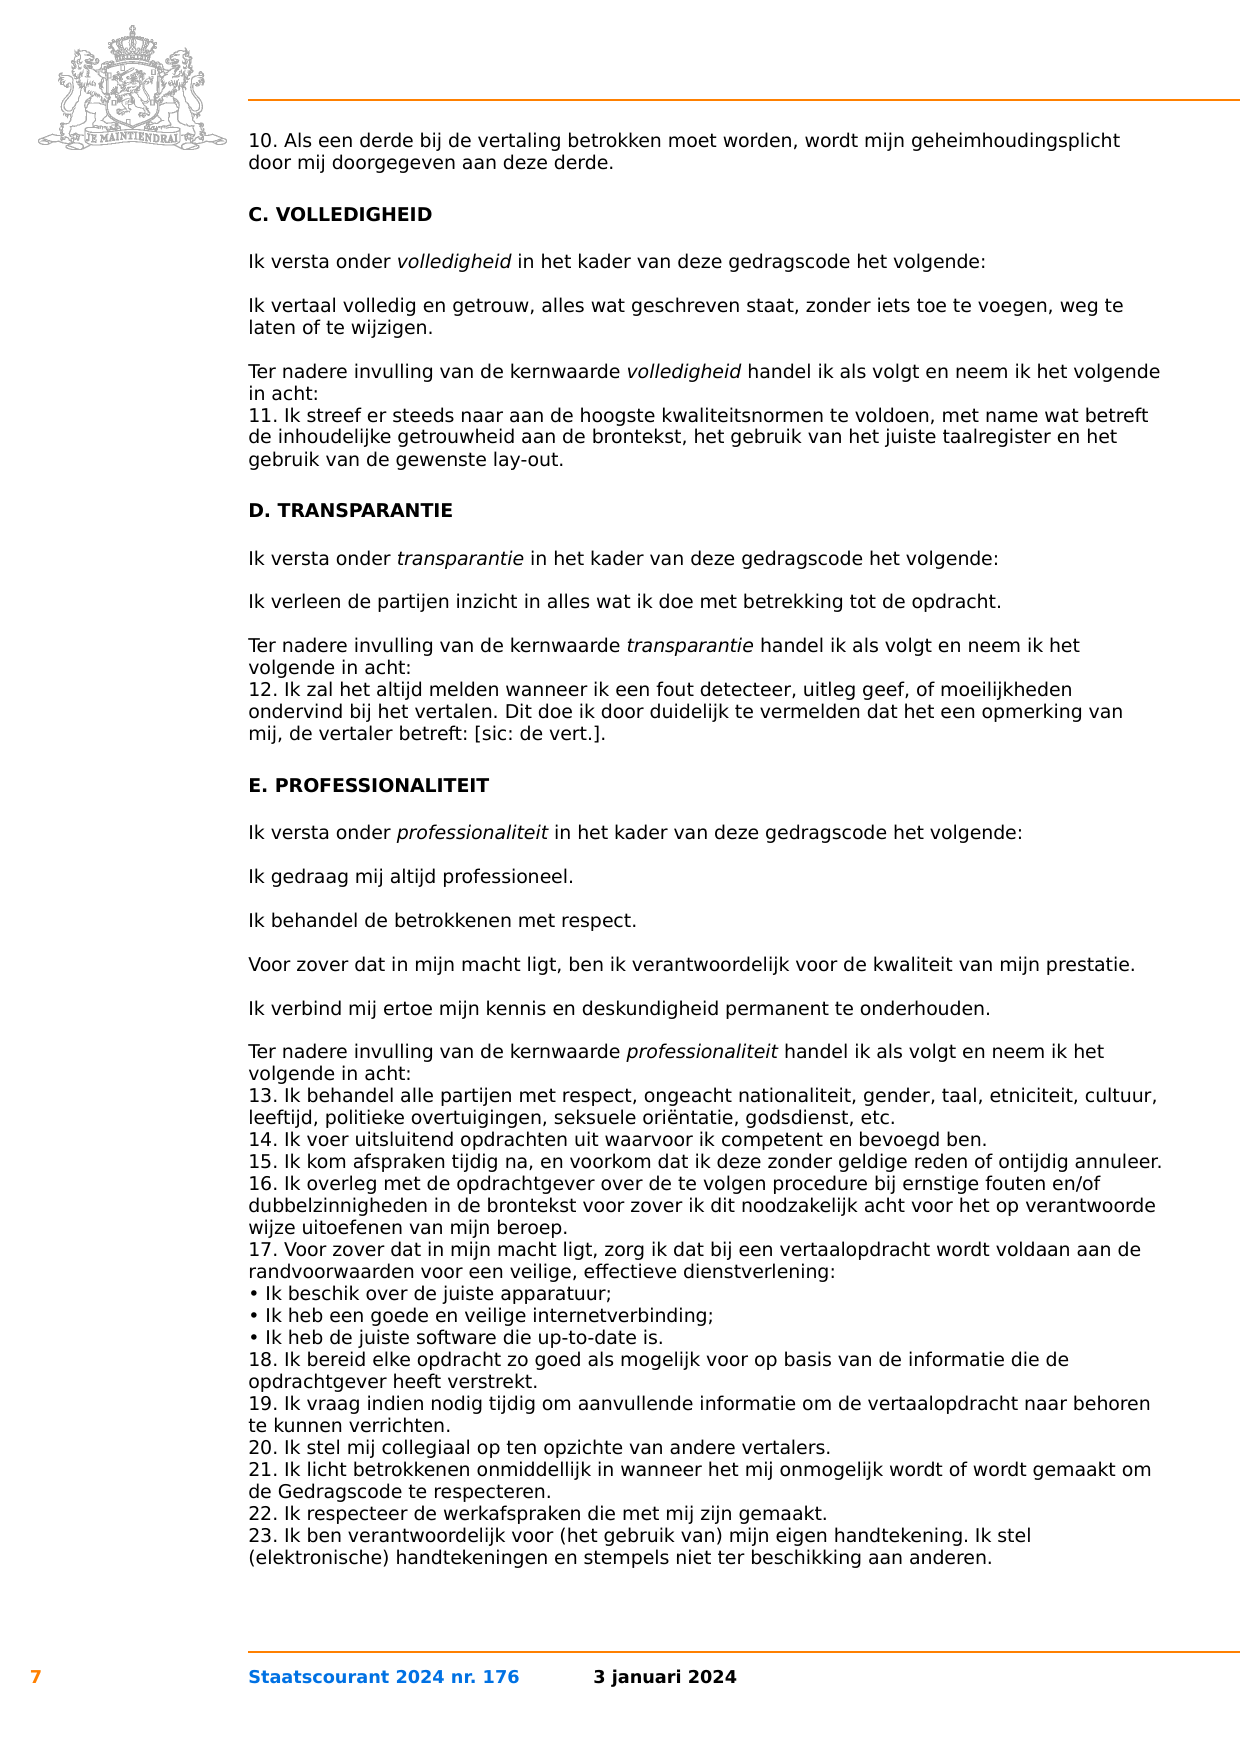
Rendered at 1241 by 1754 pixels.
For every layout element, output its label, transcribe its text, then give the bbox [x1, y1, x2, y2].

text Ik verleen de partijen inzicht in alles wat ik doe met betrekking tot de opdracht. [248, 591, 1163, 613]
text • Ik heb de juiste software die up-to-date is. [248, 1327, 1163, 1349]
text 23. Ik ben verantwoordelijk voor (het gebruik van) mijn eigen handtekening. Ik stel (elektronische) handtekeningen en stempels niet ter beschikking aan anderen. [248, 1525, 1163, 1569]
text 15. Ik kom afspraken tijdig na, en voorkom dat ik deze zonder geldige reden of ontijdig annuleer. [248, 1151, 1163, 1173]
text 12. Ik zal het altijd melden wanneer ik een fout detecteer, uitleg geef, of moeilijkheden ondervind bij het vertalen. Dit doe ik door duidelijk te vermelden dat het een opmerking van mij, de vertaler betreft: [sic: de vert.]. [248, 679, 1163, 745]
picture [38, 25, 227, 150]
text 17. Voor zover dat in mijn macht ligt, zorg ik dat bij een vertaalopdracht wordt voldaan aan de randvoorwaarden voor een veilige, effectieve dienstverlening: [248, 1239, 1163, 1283]
text Ter nadere invulling van de kernwaarde volledigheid handel ik als volgt en neem ik het volgende in acht: [248, 361, 1163, 404]
text Ter nadere invulling van de kernwaarde professionaliteit handel ik als volgt en neem ik het volgende in acht: [248, 1041, 1163, 1085]
text 22. Ik respecteer de werkafspraken die met mij zijn gemaakt. [248, 1503, 1163, 1525]
text • Ik beschik over de juiste apparatuur; [248, 1283, 1163, 1305]
text 16. Ik overleg met de opdrachtgever over de te volgen procedure bij ernstige fouten en/of dubbelzinnigheden in de brontekst voor zover ik dit noodzakelijk acht voor het op verantwoorde wijze uitoefenen van mijn beroep. [248, 1173, 1163, 1239]
text Ter nadere invulling van de kernwaarde transparantie handel ik als volgt en neem ik het volgende in acht: [248, 635, 1163, 679]
text Ik gedraag mij altijd professioneel. [248, 866, 1163, 888]
text Ik versta onder volledigheid in het kader van deze gedragscode het volgende: [248, 251, 1163, 273]
text 20. Ik stel mij collegiaal op ten opzichte van andere vertalers. [248, 1437, 1163, 1459]
text 13. Ik behandel alle partijen met respect, ongeacht nationaliteit, gender, taal, etniciteit, cultuur, leeftijd, politieke overtuigingen, seksuele oriëntatie, godsdienst, etc. [248, 1085, 1163, 1129]
text 18. Ik bereid elke opdracht zo goed als mogelijk voor op basis van de informatie die de opdrachtgever heeft verstrekt. [248, 1349, 1163, 1393]
subtitle C. VOLLEDIGHEID [248, 204, 1163, 226]
text 11. Ik streef er steeds naar aan de hoogste kwaliteitsnormen te voldoen, met name wat betreft de inhoudelijke getrouwheid aan de brontekst, het gebruik van het juiste taalregister en het gebruik van de gewenste lay-out. [248, 404, 1163, 470]
text • Ik heb een goede en veilige internetverbinding; [248, 1305, 1163, 1327]
subtitle D. TRANSPARANTIE [248, 500, 1163, 522]
subtitle E. PROFESSIONALITEIT [248, 775, 1163, 797]
text Voor zover dat in mijn macht ligt, ben ik verantwoordelijk voor de kwaliteit van mijn prestatie. [248, 953, 1163, 976]
text 19. Ik vraag indien nodig tijdig om aanvullende informatie om de vertaalopdracht naar behoren te kunnen verrichten. [248, 1393, 1163, 1437]
text Ik verbind mij ertoe mijn kennis en deskundigheid permanent te onderhouden. [248, 997, 1163, 1019]
text 21. Ik licht betrokkenen onmiddellijk in wanneer het mij onmogelijk wordt of wordt gemaakt om de Gedragscode te respecteren. [248, 1459, 1163, 1503]
text 14. Ik voer uitsluitend opdrachten uit waarvoor ik competent en bevoegd ben. [248, 1129, 1163, 1151]
text Ik vertaal volledig en getrouw, alles wat geschreven staat, zonder iets toe te voegen, weg te laten of te wijzigen. [248, 295, 1163, 339]
text Ik versta onder transparantie in het kader van deze gedragscode het volgende: [248, 547, 1163, 569]
text Ik versta onder professionaliteit in het kader van deze gedragscode het volgende: [248, 822, 1163, 844]
text Ik behandel de betrokkenen met respect. [248, 910, 1163, 932]
text 10. Als een derde bij de vertaling betrokken moet worden, wordt mijn geheimhoudingsplicht door mij doorgegeven aan deze derde. [248, 130, 1163, 174]
